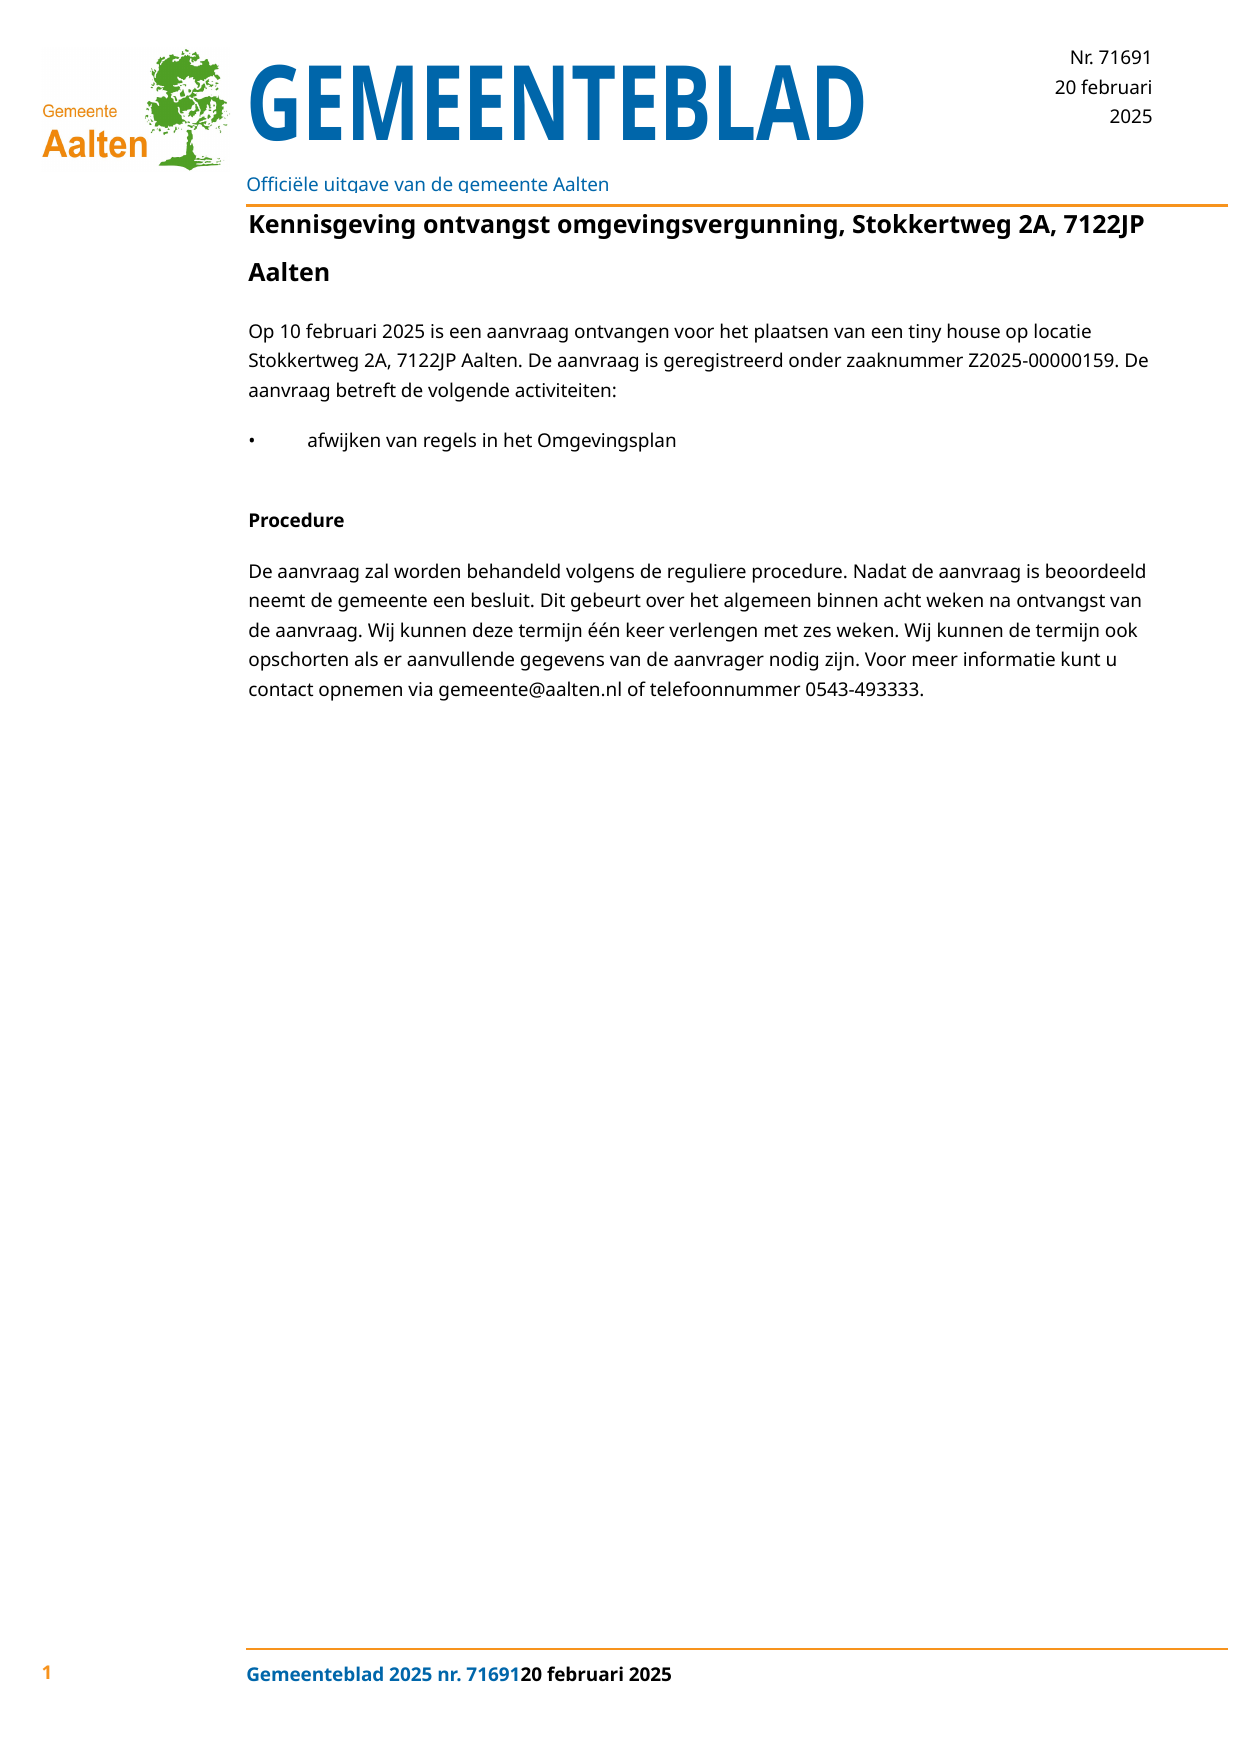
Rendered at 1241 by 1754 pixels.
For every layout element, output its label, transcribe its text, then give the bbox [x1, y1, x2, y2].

text De aanvraag zal worden behandeld volgens de reguliere procedure. Nadat de aanvraag is beoordeeld neemt de gemeente een besluit. Dit gebeurt over het algemeen binnen acht weken na ontvangst van de aanvraag. Wij kunnen deze termijn één keer verlengen met zes weken. Wij kunnen de termijn ook opschorten als er aanvullende gegevens van de aanvrager nodig zijn. Voor meer informatie kunt u contact opnemen via gemeente@aalten.nl of telefoonnummer 0543-493333. [248, 558, 1152, 702]
list afwijken van regels in het Omgevingsplan [248, 427, 1152, 453]
text Op 10 februari 2025 is een aanvraag ontvangen voor het plaatsen van een tiny house op locatie Stokkertweg 2A, 7122JP Aalten. De aanvraag is geregistreerd onder zaaknummer Z2025-00000159. De aanvraag betreft de volgende activiteiten: [248, 318, 1152, 403]
text Kennisgeving ontvangst omgevingsvergunning, Stokkertweg 2A, 7122JP Aalten [248, 207, 1152, 288]
picture [41, 47, 231, 172]
text Procedure [248, 507, 1152, 533]
